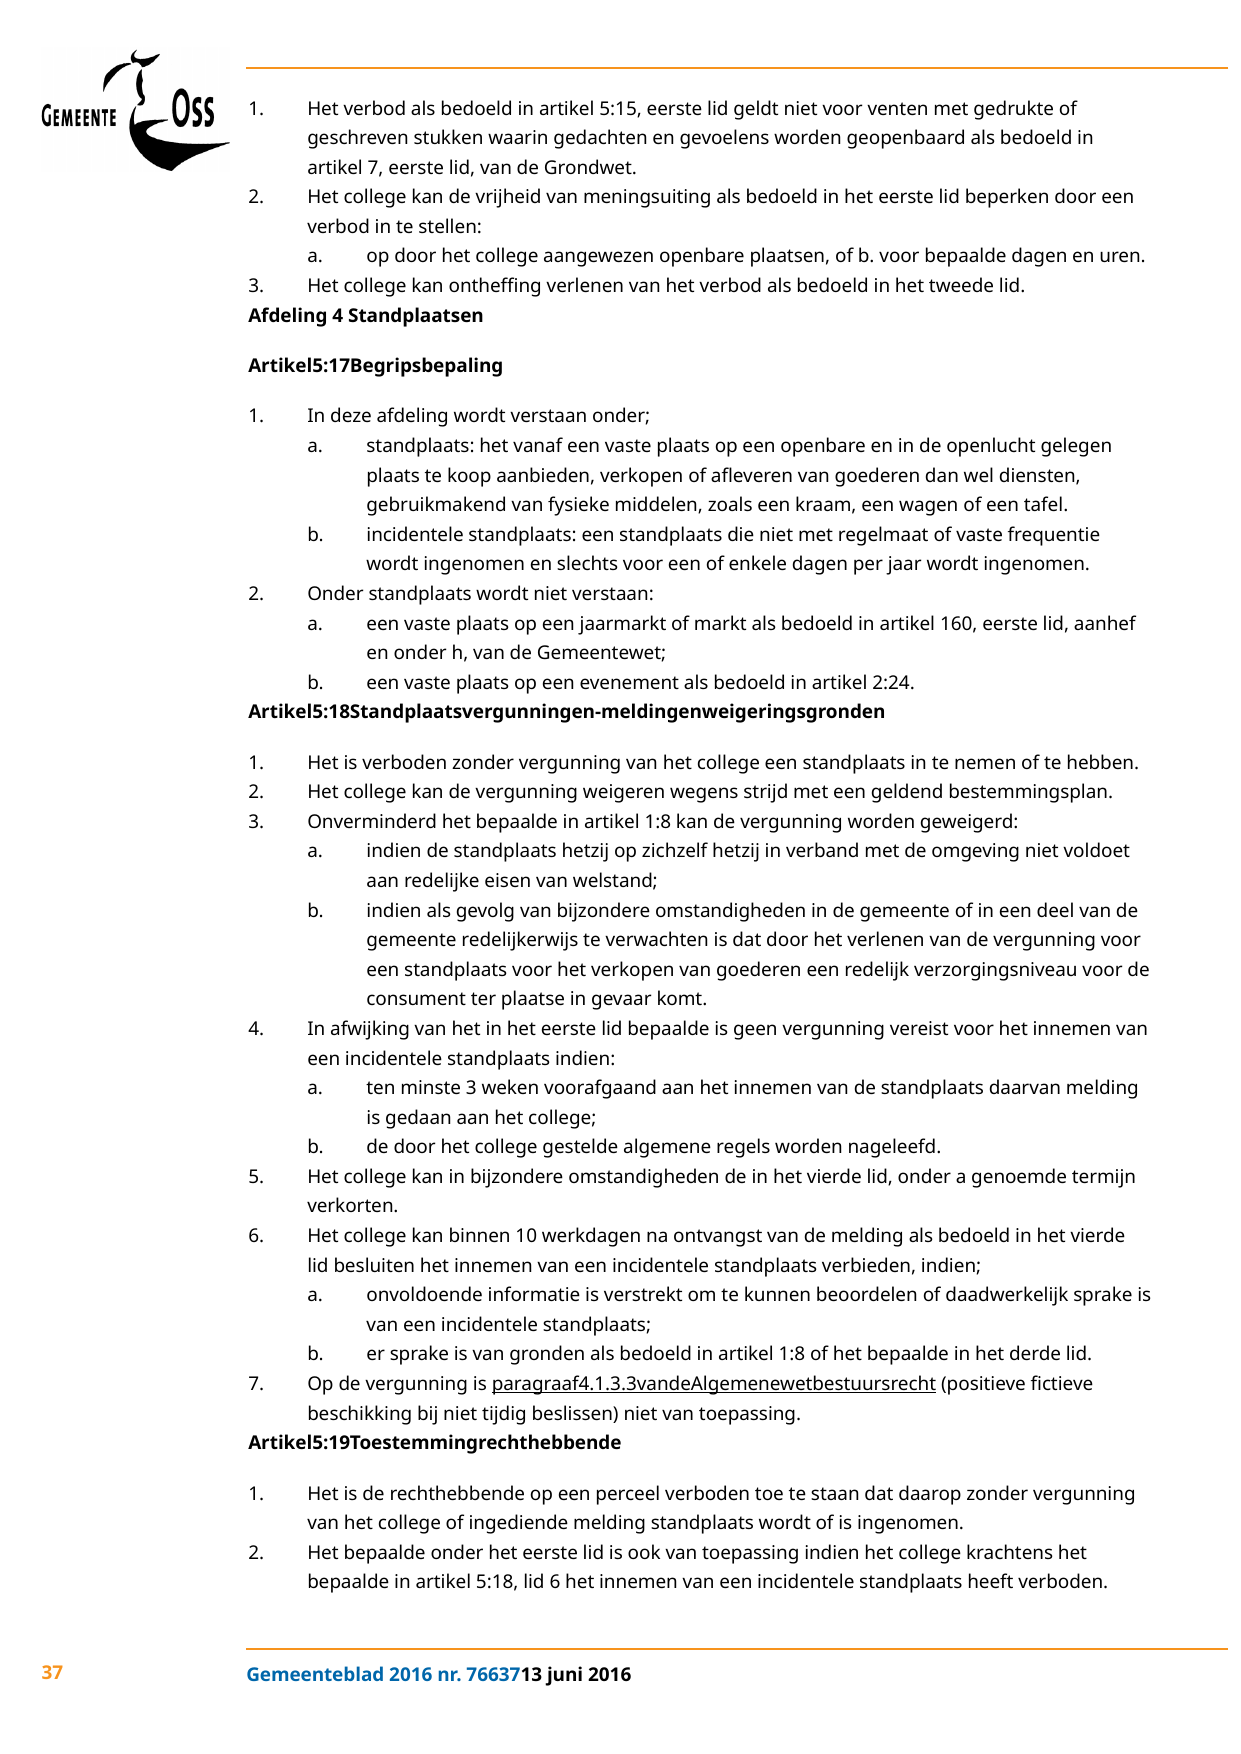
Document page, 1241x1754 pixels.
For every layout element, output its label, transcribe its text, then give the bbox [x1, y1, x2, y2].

text Artikel5:19Toestemmingrechthebbende [248, 1429, 1152, 1455]
list incidentele standplaats: een standplaats die niet met regelmaat of vaste frequentie wordt ingenomen en slechts voor een of enkele dagen per jaar wordt ingenomen. [307, 521, 1152, 576]
list onvoldoende informatie is verstrekt om te kunnen beoordelen of daadwerkelijk sprake is van een incidentele standplaats; [307, 1281, 1152, 1337]
list In deze afdeling wordt verstaan onder; [248, 403, 1152, 428]
list Het college kan binnen 10 werkdagen na ontvangst van de melding als bedoeld in het vierde lid besluiten het innemen van een incidentele standplaats verbieden, indien; [248, 1222, 1152, 1278]
list standplaats: het vanaf een vaste plaats op een openbare en in de openlucht gelegen plaats te koop aanbieden, verkopen of afleveren van goederen dan wel diensten, gebruikmakend van fysieke middelen, zoals een kraam, een wagen of een tafel. [307, 432, 1152, 517]
list Het verbod als bedoeld in artikel 5:15, eerste lid geldt niet voor venten met gedrukte of geschreven stukken waarin gedachten en gevoelens worden geopenbaard als bedoeld in artikel 7, eerste lid, van de Grondwet. [248, 95, 1152, 180]
list de door het college gestelde algemene regels worden nageleefd. [307, 1133, 1152, 1159]
list Het college kan de vrijheid van meningsuiting als bedoeld in het eerste lid beperken door een verbod in te stellen: [248, 183, 1152, 239]
list In afwijking van het in het eerste lid bepaalde is geen vergunning vereist voor het innemen van een incidentele standplaats indien: [248, 1015, 1152, 1071]
list een vaste plaats op een jaarmarkt of markt als bedoeld in artikel 160, eerste lid, aanhef en onder h, van de Gemeentewet; [307, 610, 1152, 665]
list Het college kan ontheffing verlenen van het verbod als bedoeld in het tweede lid. [248, 272, 1152, 298]
list op door het college aangewezen openbare plaatsen, of b. voor bepaalde dagen en uren. [307, 243, 1152, 268]
list Onverminderd het bepaalde in artikel 1:8 kan de vergunning worden geweigerd: [248, 808, 1152, 834]
list Onder standplaats wordt niet verstaan: [248, 580, 1152, 606]
text Artikel5:17Begripsbepaling [248, 352, 1152, 378]
list Het is verboden zonder vergunning van het college een standplaats in te nemen of te hebben. [248, 749, 1152, 775]
list Het bepaalde onder het eerste lid is ook van toepassing indien het college krachtens het bepaalde in artikel 5:18, lid 6 het innemen van een incidentele standplaats heeft verboden. [248, 1539, 1152, 1594]
text Artikel5:18Standplaatsvergunningen-meldingenweigeringsgronden [248, 698, 1152, 724]
list Het college kan in bijzondere omstandigheden de in het vierde lid, onder a genoemde termijn verkorten. [248, 1163, 1152, 1218]
list indien als gevolg van bijzondere omstandigheden in de gemeente of in een deel van de gemeente redelijkerwijs te verwachten is dat door het verlenen van de vergunning voor een standplaats voor het verkopen van goederen een redelijk verzorgingsniveau voor de consument ter plaatse in gevaar komt. [307, 897, 1152, 1011]
text Afdeling 4 Standplaatsen [248, 302, 1152, 328]
list Op de vergunning is paragraaf4.1.3.3vandeAlgemenewetbestuursrecht (positieve fictieve beschikking bij niet tijdig beslissen) niet van toepassing. [248, 1370, 1152, 1426]
list Het college kan de vergunning weigeren wegens strijd met een geldend bestemmingsplan. [248, 778, 1152, 804]
list indien de standplaats hetzij op zichzelf hetzij in verband met de omgeving niet voldoet aan redelijke eisen van welstand; [307, 838, 1152, 893]
list ten minste 3 weken voorafgaand aan het innemen van de standplaats daarvan melding is gedaan aan het college; [307, 1074, 1152, 1130]
picture [41, 47, 231, 172]
list Het is de rechthebbende op een perceel verboden toe te staan dat daarop zonder vergunning van het college of ingediende melding standplaats wordt of is ingenomen. [248, 1480, 1152, 1535]
list er sprake is van gronden als bedoeld in artikel 1:8 of het bepaalde in het derde lid. [307, 1341, 1152, 1366]
list een vaste plaats op een evenement als bedoeld in artikel 2:24. [307, 669, 1152, 695]
